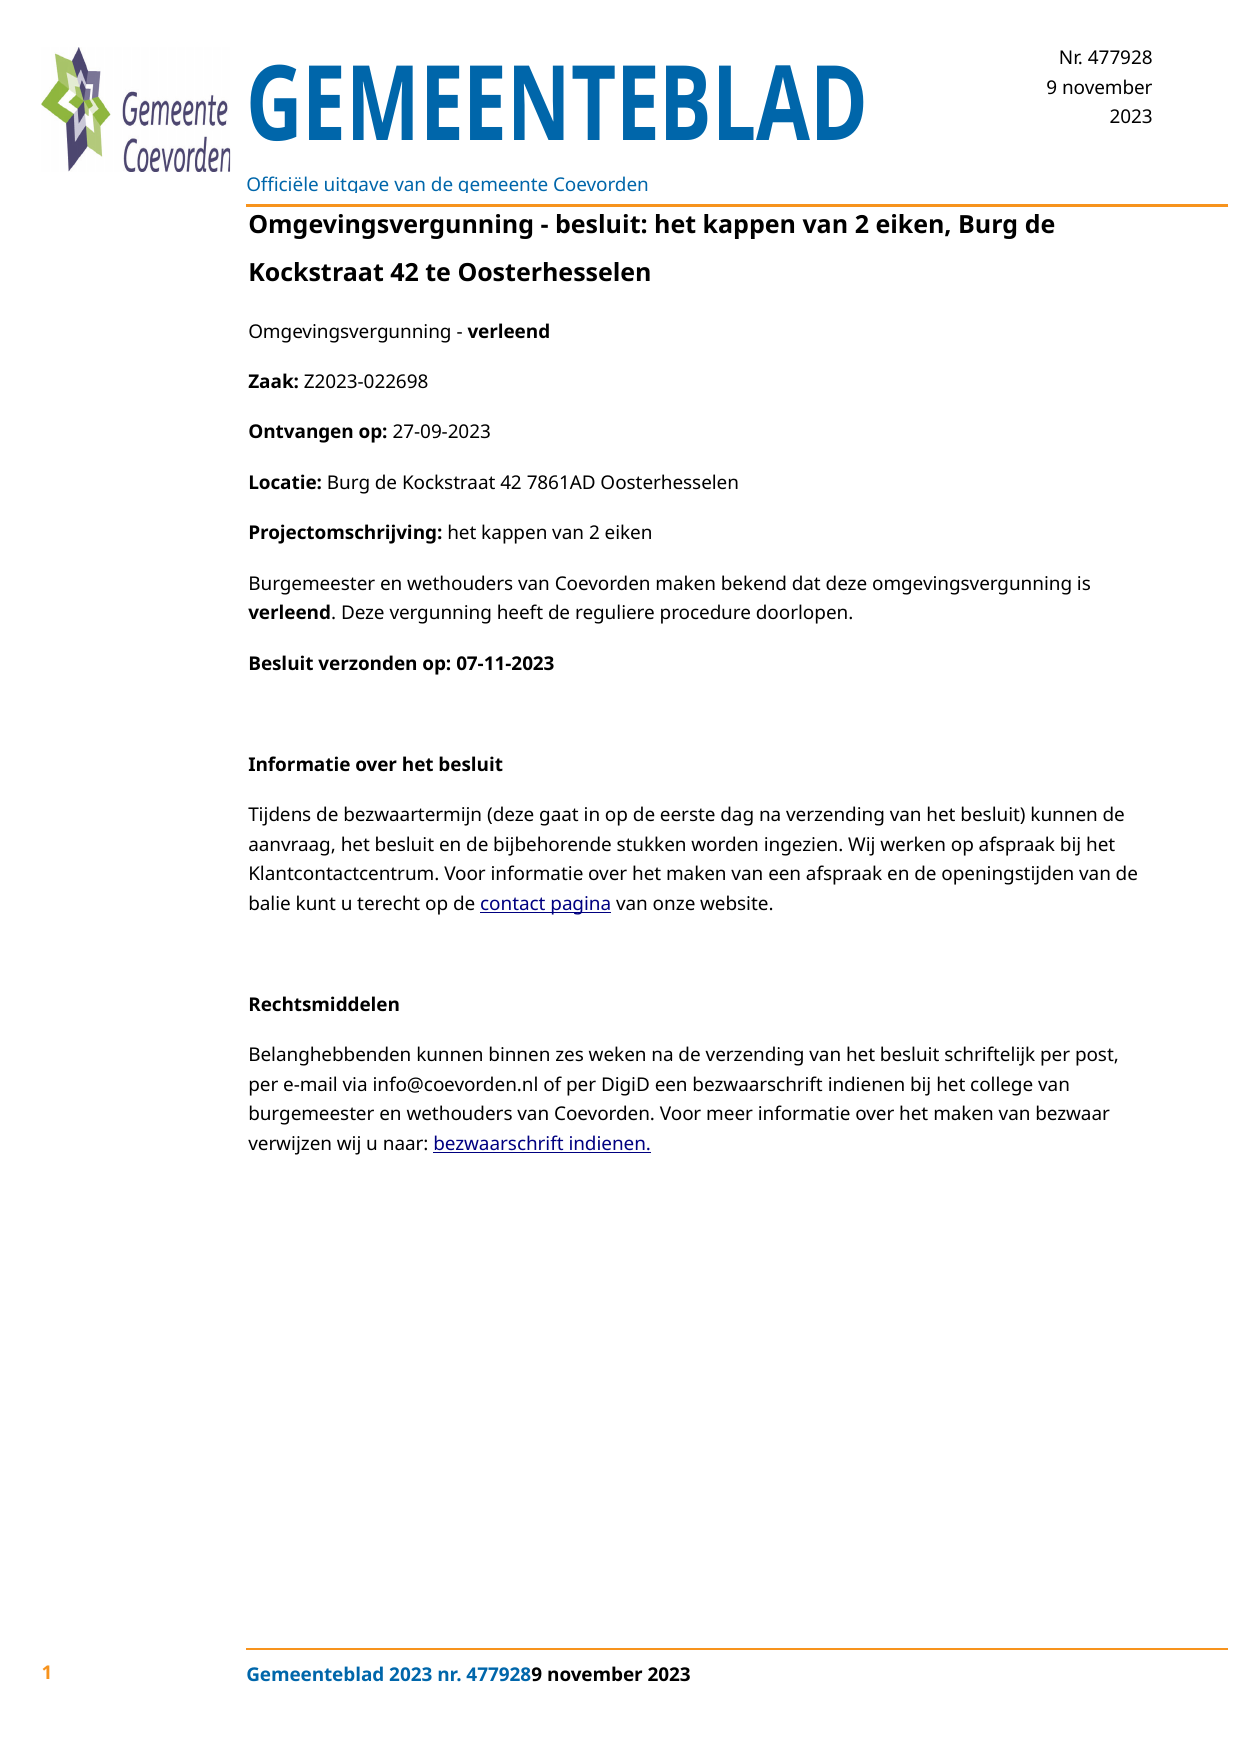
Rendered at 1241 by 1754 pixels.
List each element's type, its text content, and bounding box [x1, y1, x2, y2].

text Rechtsmiddelen [248, 991, 1152, 1017]
text Burgemeester en wethouders van Coevorden maken bekend dat deze omgevingsvergunning is verleend. Deze vergunning heeft de reguliere procedure doorlopen. [248, 570, 1152, 625]
text Omgevingsvergunning - besluit: het kappen van 2 eiken, Burg de Kockstraat 42 te Oosterhesselen [248, 207, 1152, 288]
text Zaak: Z2023-022698 [248, 368, 1152, 394]
text Omgevingsvergunning - verleend [248, 318, 1152, 344]
text Ontvangen op: 27-09-2023 [248, 419, 1152, 444]
text Belanghebbenden kunnen binnen zes weken na de verzending van het besluit schriftelijk per post, per e-mail via info@coevorden.nl of per DigiD een bezwaarschrift indienen bij het college van burgemeester en wethouders van Coevorden. Voor meer informatie over het maken van bezwaar verwijzen wij u naar: bezwaarschrift indienen. [248, 1041, 1152, 1156]
text Projectomschrijving: het kappen van 2 eiken [248, 519, 1152, 545]
text Locatie: Burg de Kockstraat 42 7861AD Oosterhesselen [248, 469, 1152, 495]
picture [41, 47, 231, 172]
text Tijdens de bezwaartermijn (deze gaat in op de eerste dag na verzending van het besluit) kunnen de aanvraag, het besluit en de bijbehorende stukken worden ingezien. Wij werken op afspraak bij het Klantcontactcentrum. Voor informatie over het maken van een afspraak en de openingstijden van de balie kunt u terecht op de contact pagina van onze website. [248, 801, 1152, 916]
text Besluit verzonden op: 07-11-2023 [248, 650, 1152, 676]
text Informatie over het besluit [248, 751, 1152, 777]
